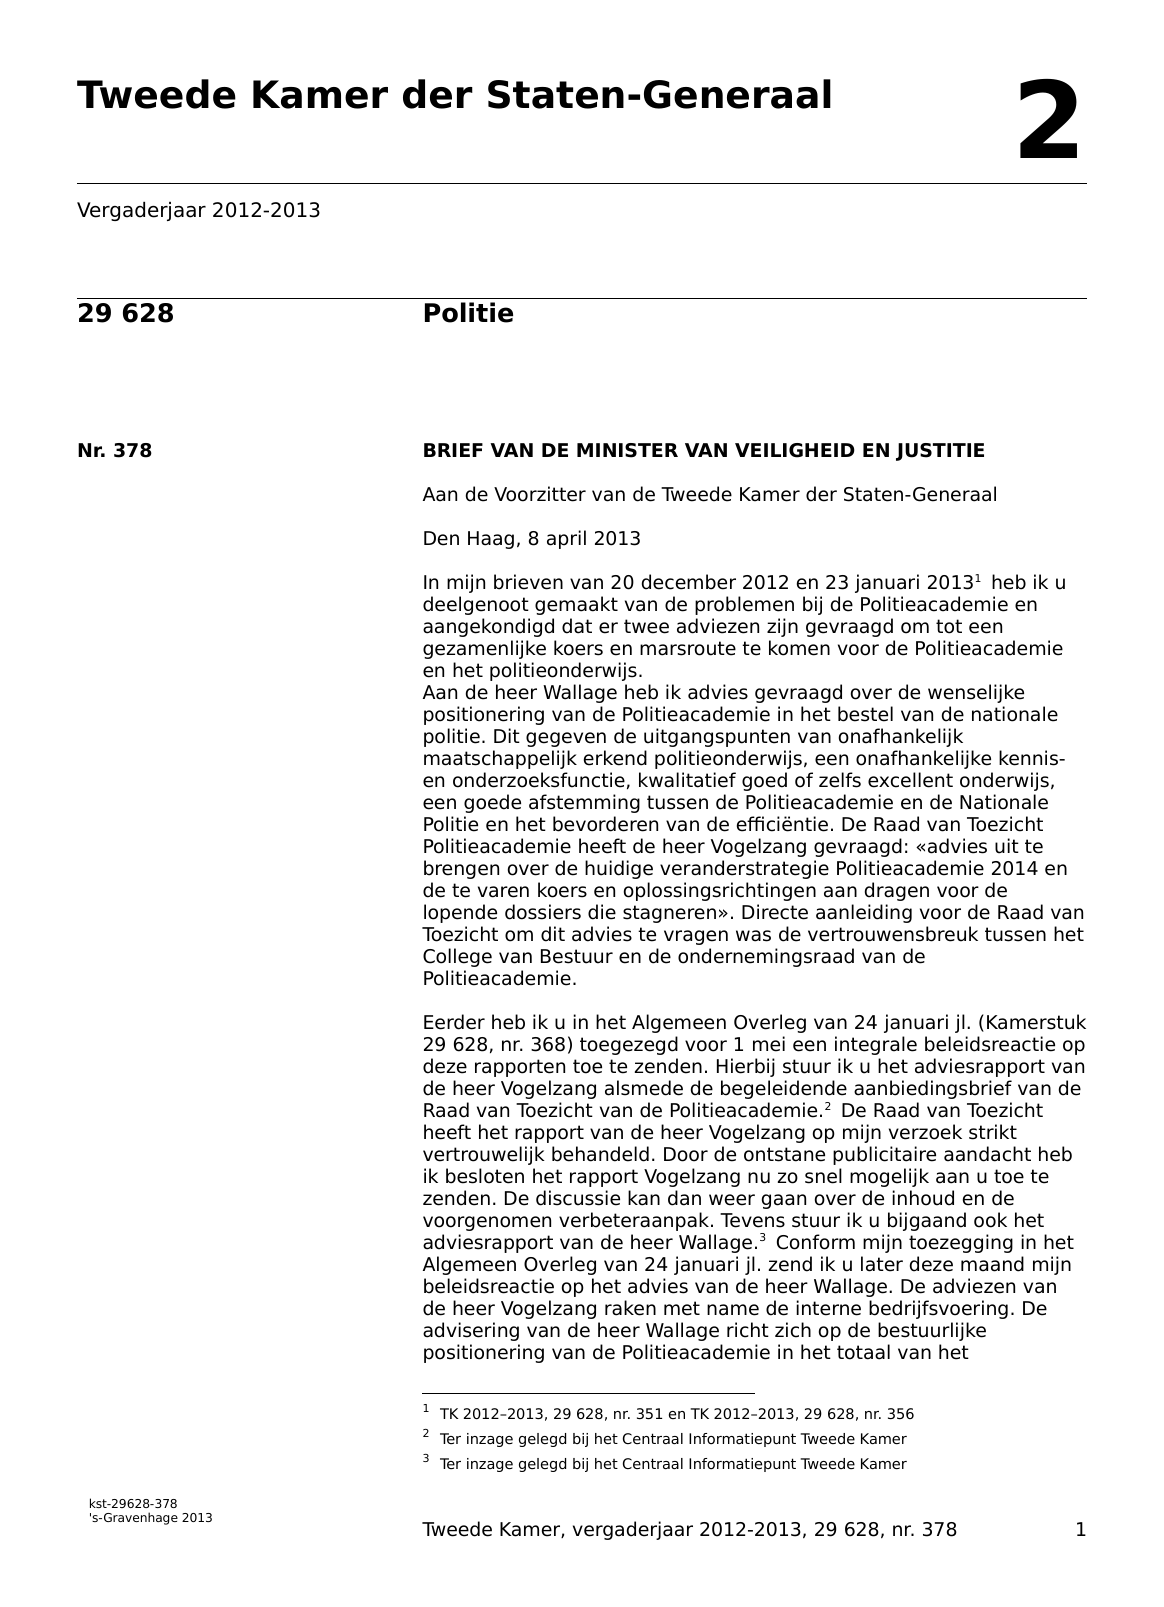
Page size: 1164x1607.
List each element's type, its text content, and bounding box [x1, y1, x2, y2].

text kst-29628-378 [88, 1497, 323, 1511]
text Ter inzage gelegd bij het Centraal Informatiepunt Tweede Kamer [422, 1427, 1087, 1449]
subtitle 29 628 Politie [77, 299, 1087, 329]
subtitle Nr. 378 BRIEF VAN DE MINISTER VAN VEILIGHEID EN JUSTITIE [77, 440, 1087, 462]
text TK 2012–2013, 29 628, nr. 351 en TK 2012–2013, 29 628, nr. 356 [422, 1402, 1087, 1424]
table_header 2 [886, 59, 1087, 183]
table_header Tweede Kamer der Staten-Generaal [77, 59, 886, 183]
text 's-Gravenhage 2013 [88, 1511, 323, 1525]
text Ter inzage gelegd bij het Centraal Informatiepunt Tweede Kamer [422, 1452, 1087, 1474]
text Eerder heb ik u in het Algemeen Overleg van 24 januari jl. (Kamerstuk 29 628, nr. 368) toegezegd voor 1 mei een integrale beleidsreactie op deze rapporten toe te zenden. Hierbij stuur ik u het adviesrapport van de heer Vogelzang alsmede de begeleidende aanbiedingsbrief van de Raad van Toezicht van de Politieacademie. De Raad van Toezicht heeft het rapport van de heer Vogelzang op mijn verzoek strikt vertrouwelijk behandeld. Door de ontstane publicitaire aandacht heb ik besloten het rapport Vogelzang nu zo snel mogelijk aan u toe te zenden. De discussie kan dan weer gaan over de inhoud en de voorgenomen verbeteraanpak. Tevens stuur ik u bijgaand ook het adviesrapport van de heer Wallage. Conform mijn toezegging in het Algemeen Overleg van 24 januari jl. zend ik u later deze maand mijn beleidsreactie op het advies van de heer Wallage. De adviezen van de heer Vogelzang raken met name de interne bedrijfsvoering. De advisering van de heer Wallage richt zich op de bestuurlijke positionering van de Politieacademie in het totaal van het [422, 1012, 1087, 1364]
text Den Haag, 8 april 2013 [422, 528, 1087, 550]
text In mijn brieven van 20 december 2012 en 23 januari 2013 heb ik u deelgenoot gemaakt van de problemen bij de Politieacademie en aangekondigd dat er twee adviezen zijn gevraagd om tot een gezamenlijke koers en marsroute te komen voor de Politieacademie en het politieonderwijs. [422, 572, 1087, 682]
table_cell Vergaderjaar 2012-2013 [77, 184, 1087, 298]
text Aan de Voorzitter van de Tweede Kamer der Staten-Generaal [422, 484, 1087, 506]
text Aan de heer Wallage heb ik advies gevraagd over de wenselijke positionering van de Politieacademie in het bestel van de nationale politie. Dit gegeven de uitgangspunten van onafhankelijk maatschappelijk erkend politieonderwijs, een onafhankelijke kennis- en onderzoeksfunctie, kwalitatief goed of zelfs excellent onderwijs, een goede afstemming tussen de Politieacademie en de Nationale Politie en het bevorderen van de efficiëntie. De Raad van Toezicht Politieacademie heeft de heer Vogelzang gevraagd: «advies uit te brengen over de huidige veranderstrategie Politieacademie 2014 en de te varen koers en oplossingsrichtingen aan dragen voor de lopende dossiers die stagneren». Directe aanleiding voor de Raad van Toezicht om dit advies te vragen was de vertrouwensbreuk tussen het College van Bestuur en de ondernemingsraad van de Politieacademie. [422, 682, 1087, 990]
